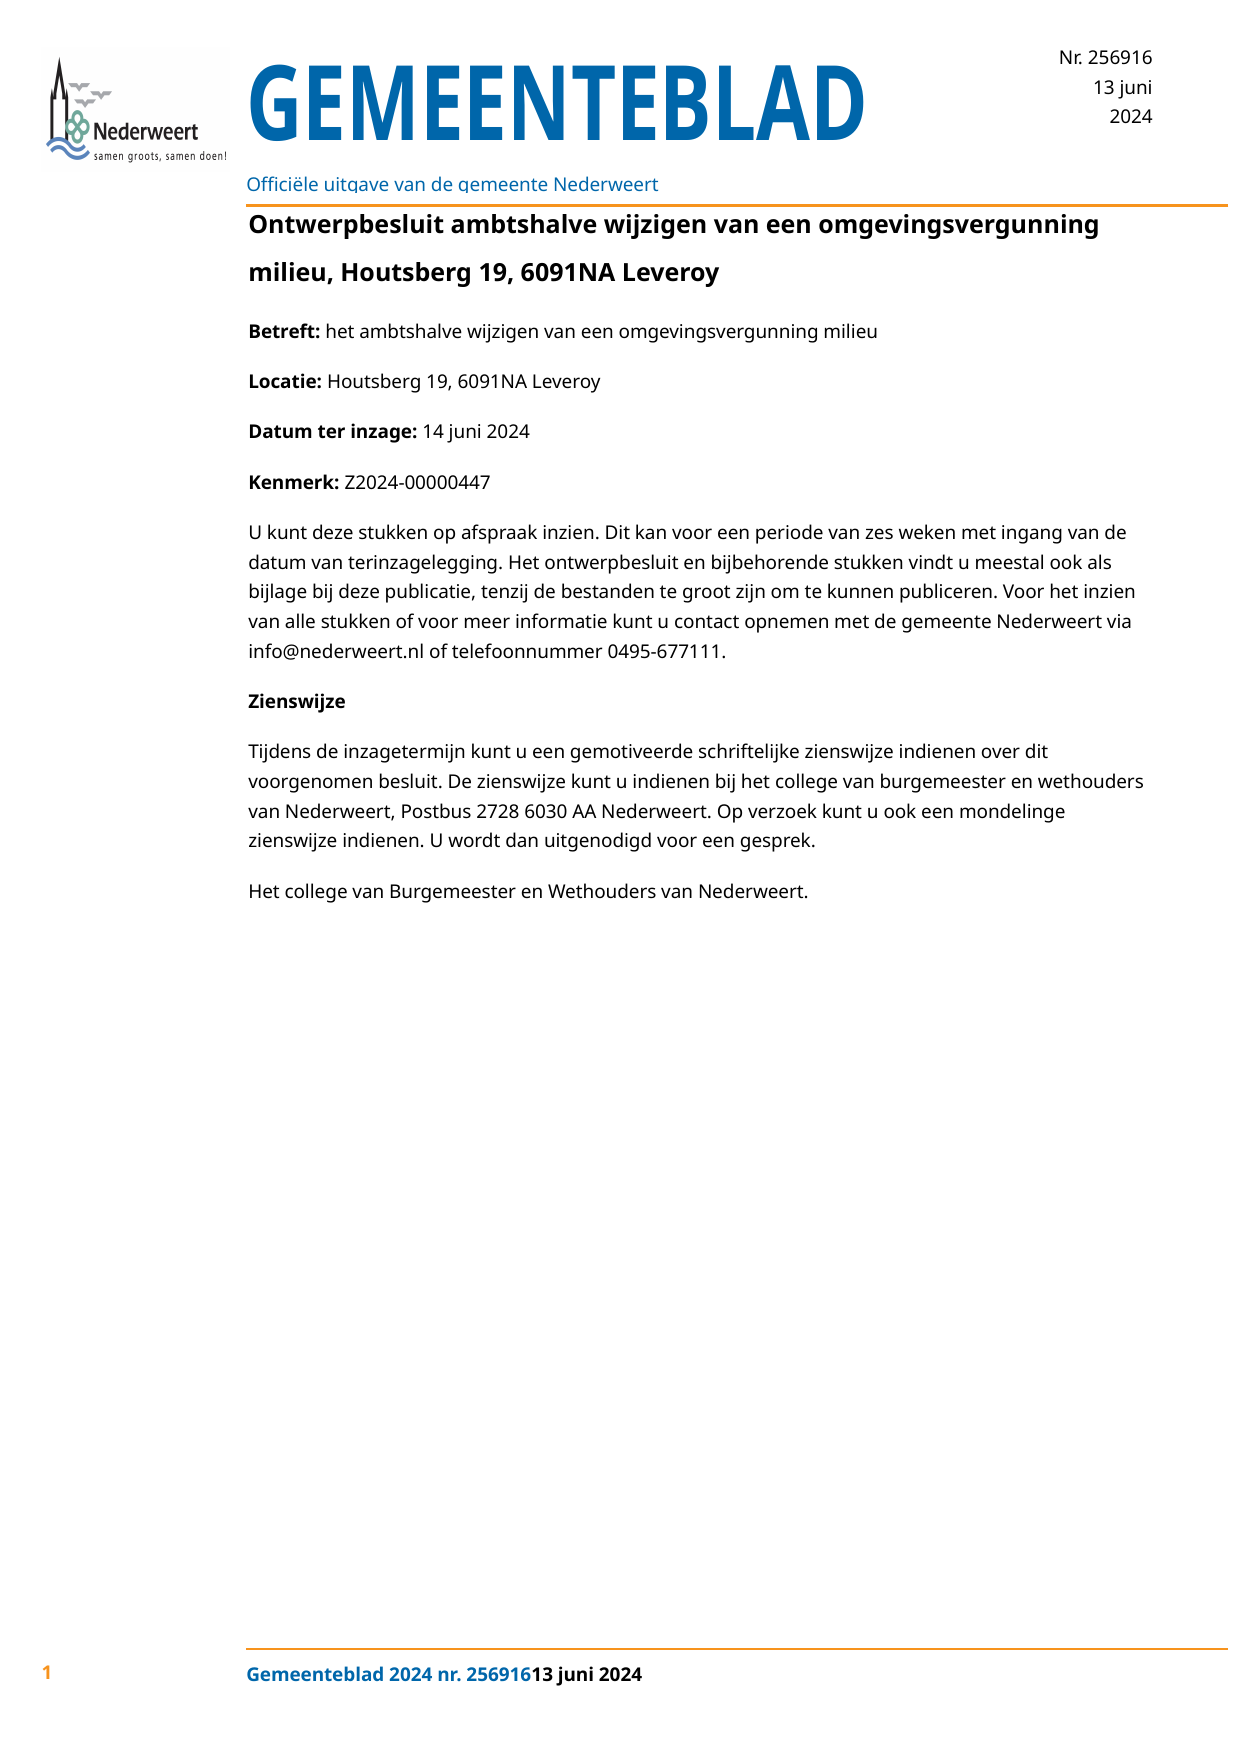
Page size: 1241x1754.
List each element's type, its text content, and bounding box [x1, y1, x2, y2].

text Kenmerk: Z2024-00000447 [248, 469, 1152, 495]
picture [41, 47, 231, 172]
text Locatie: Houtsberg 19, 6091NA Leveroy [248, 368, 1152, 394]
text Betreft: het ambtshalve wijzigen van een omgevingsvergunning milieu [248, 318, 1152, 344]
text Ontwerpbesluit ambtshalve wijzigen van een omgevingsvergunning milieu, Houtsberg 19, 6091NA Leveroy [248, 207, 1152, 288]
text Tijdens de inzagetermijn kunt u een gemotiveerde schriftelijke zienswijze indienen over dit voorgenomen besluit. De zienswijze kunt u indienen bij het college van burgemeester en wethouders van Nederweert, Postbus 2728 6030 AA Nederweert. Op verzoek kunt u ook een mondelinge zienswijze indienen. U wordt dan uitgenodigd voor een gesprek. [248, 739, 1152, 853]
text Zienswijze [248, 688, 1152, 714]
text Datum ter inzage: 14 juni 2024 [248, 419, 1152, 444]
text Het college van Burgemeester en Wethouders van Nederweert. [248, 878, 1152, 904]
text U kunt deze stukken op afspraak inzien. Dit kan voor een periode van zes weken met ingang van de datum van terinzagelegging. Het ontwerpbesluit en bijbehorende stukken vindt u meestal ook als bijlage bij deze publicatie, tenzij de bestanden te groot zijn om te kunnen publiceren. Voor het inzien van alle stukken of voor meer informatie kunt u contact opnemen met de gemeente Nederweert via info@nederweert.nl of telefoonnummer 0495-677111. [248, 519, 1152, 664]
